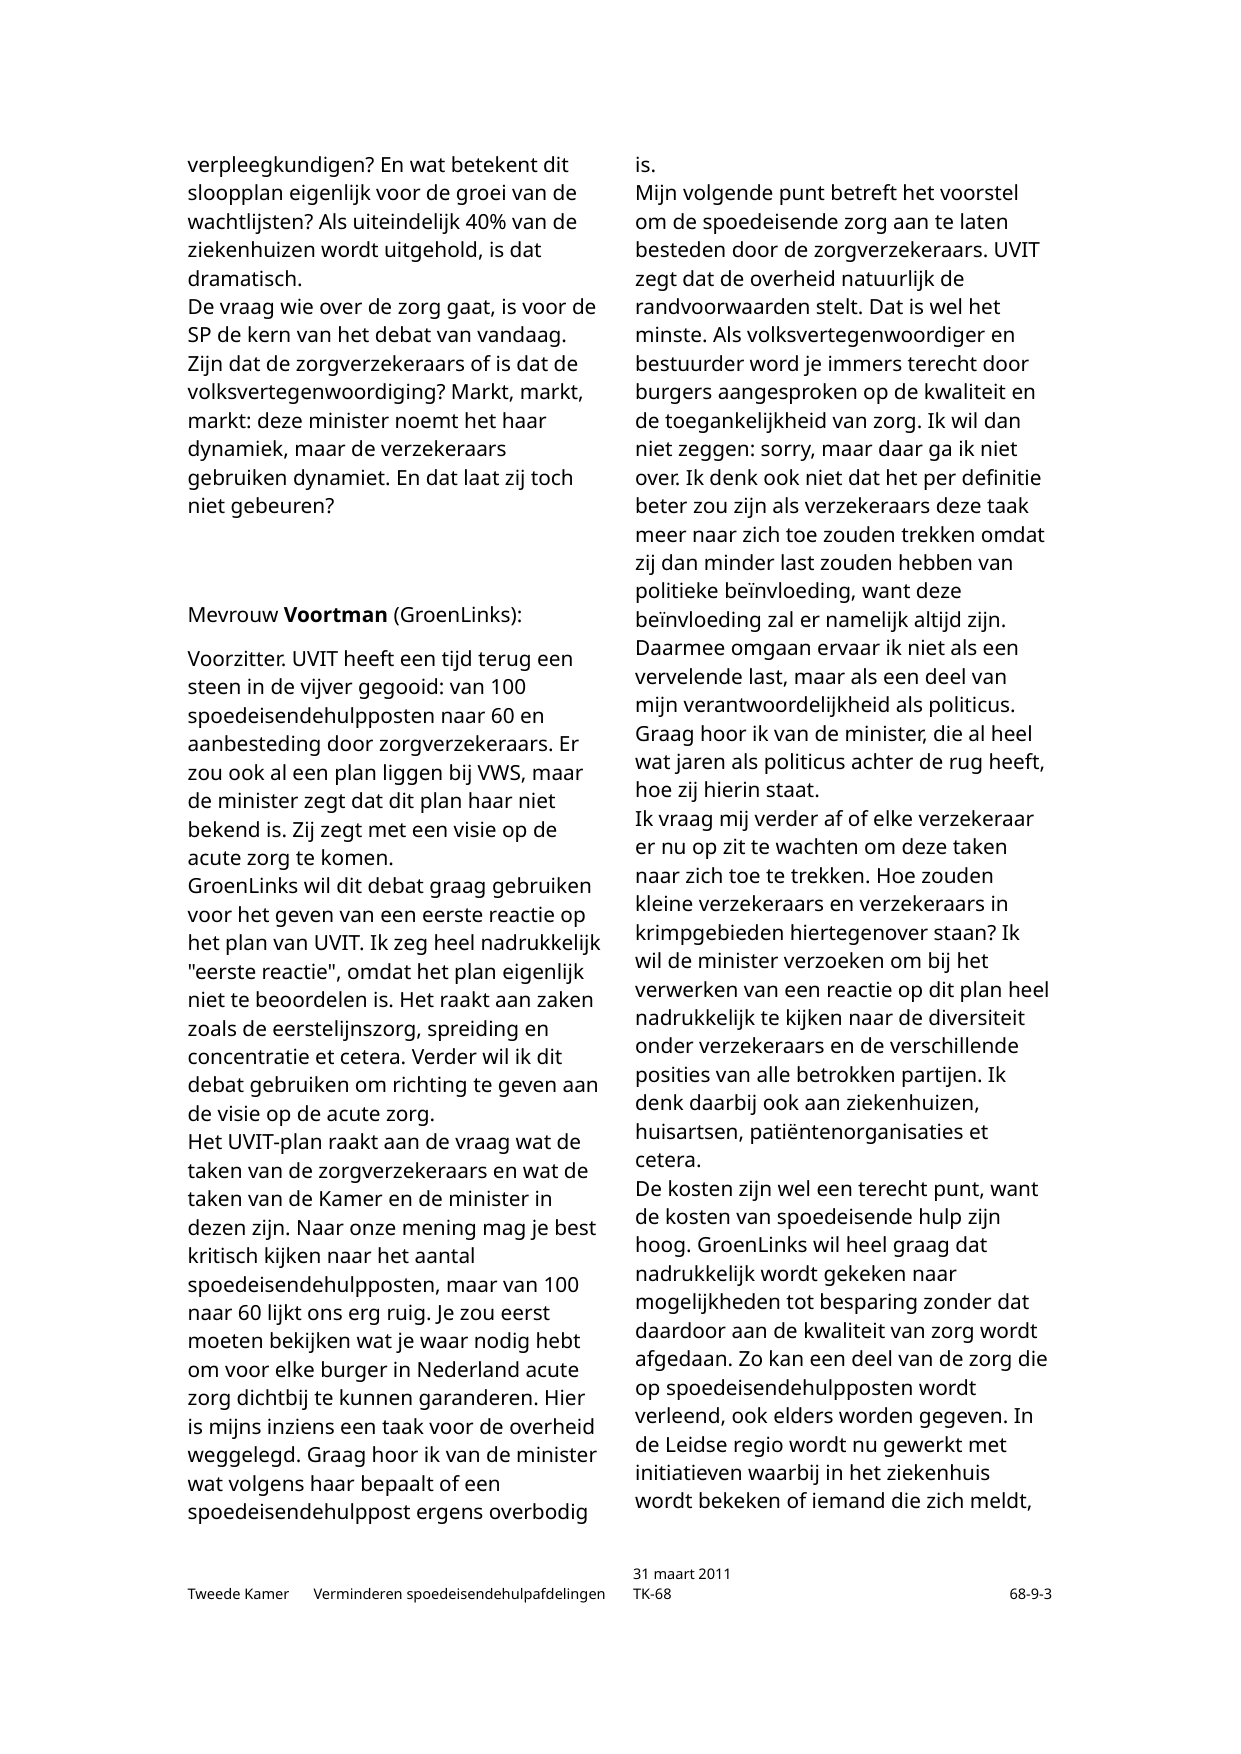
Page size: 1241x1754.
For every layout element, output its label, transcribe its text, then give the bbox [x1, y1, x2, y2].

text GroenLinks wil dit debat graag gebruiken voor het geven van een eerste reactie op het plan van UVIT. Ik zeg heel nadrukkelijk "eerste reactie", omdat het plan eigenlijk niet te beoordelen is. Het raakt aan zaken zoals de eerstelijnszorg, spreiding en concentratie et cetera. Verder wil ik dit debat gebruiken om richting te geven aan de visie op de acute zorg. [187, 872, 605, 1127]
text Ik vraag mij verder af of elke verzekeraar er nu op zit te wachten om deze taken naar zich toe te trekken. Hoe zouden kleine verzekeraars en verzekeraars in krimpgebieden hiertegenover staan? Ik wil de minister verzoeken om bij het verwerken van een reactie op dit plan heel nadrukkelijk te kijken naar de diversiteit onder verzekeraars en de verschillende posities van alle betrokken partijen. Ik denk daarbij ook aan ziekenhuizen, huisartsen, patiëntenorganisaties et cetera. [635, 804, 1053, 1174]
text verpleegkundigen? En wat betekent dit sloopplan eigenlijk voor de groei van de wachtlijsten? Als uiteindelijk 40% van de ziekenhuizen wordt uitgehold, is dat dramatisch. [187, 150, 605, 292]
text Mevrouw Voortman (GroenLinks): [187, 601, 605, 629]
text De vraag wie over de zorg gaat, is voor de SP de kern van het debat van vandaag. Zijn dat de zorgverzekeraars of is dat de volksvertegenwoordiging? Markt, markt, markt: deze minister noemt het haar dynamiek, maar de verzekeraars gebruiken dynamiet. En dat laat zij toch niet gebeuren? [187, 292, 605, 520]
text Het UVIT-plan raakt aan de vraag wat de taken van de zorgverzekeraars en wat de taken van de Kamer en de minister in dezen zijn. Naar onze mening mag je best kritisch kijken naar het aantal spoedeisendehulpposten, maar van 100 naar 60 lijkt ons erg ruig. Je zou eerst moeten bekijken wat je waar nodig hebt om voor elke burger in Nederland acute zorg dichtbij te kunnen garanderen. Hier is mijns inziens een taak voor de overheid weggelegd. Graag hoor ik van de minister wat volgens haar bepaalt of een spoedeisendehulppost ergens overbodig [187, 1127, 605, 1526]
text is. [635, 150, 1053, 178]
text De kosten zijn wel een terecht punt, want de kosten van spoedeisende hulp zijn hoog. GroenLinks wil heel graag dat nadrukkelijk wordt gekeken naar mogelijkheden tot besparing zonder dat daardoor aan de kwaliteit van zorg wordt afgedaan. Zo kan een deel van de zorg die op spoedeisendehulpposten wordt verleend, ook elders worden gegeven. In de Leidse regio wordt nu gewerkt met initiatieven waarbij in het ziekenhuis wordt bekeken of iemand die zich meldt, [635, 1174, 1053, 1515]
text Voorzitter. UVIT heeft een tijd terug een steen in de vijver gegooid: van 100 spoedeisendehulpposten naar 60 en aanbesteding door zorgverzekeraars. Er zou ook al een plan liggen bij VWS, maar de minister zegt dat dit plan haar niet bekend is. Zij zegt met een visie op de acute zorg te komen. [187, 644, 605, 872]
text Mijn volgende punt betreft het voorstel om de spoedeisende zorg aan te laten besteden door de zorgverzekeraars. UVIT zegt dat de overheid natuurlijk de randvoorwaarden stelt. Dat is wel het minste. Als volksvertegenwoordiger en bestuurder word je immers terecht door burgers aangesproken op de kwaliteit en de toegankelijkheid van zorg. Ik wil dan niet zeggen: sorry, maar daar ga ik niet over. Ik denk ook niet dat het per definitie beter zou zijn als verzekeraars deze taak meer naar zich toe zouden trekken omdat zij dan minder last zouden hebben van politieke beïnvloeding, want deze beïnvloeding zal er namelijk altijd zijn. Daarmee omgaan ervaar ik niet als een vervelende last, maar als een deel van mijn verantwoordelijkheid als politicus. Graag hoor ik van de minister, die al heel wat jaren als politicus achter de rug heeft, hoe zij hierin staat. [635, 178, 1053, 804]
text  [187, 550, 605, 578]
